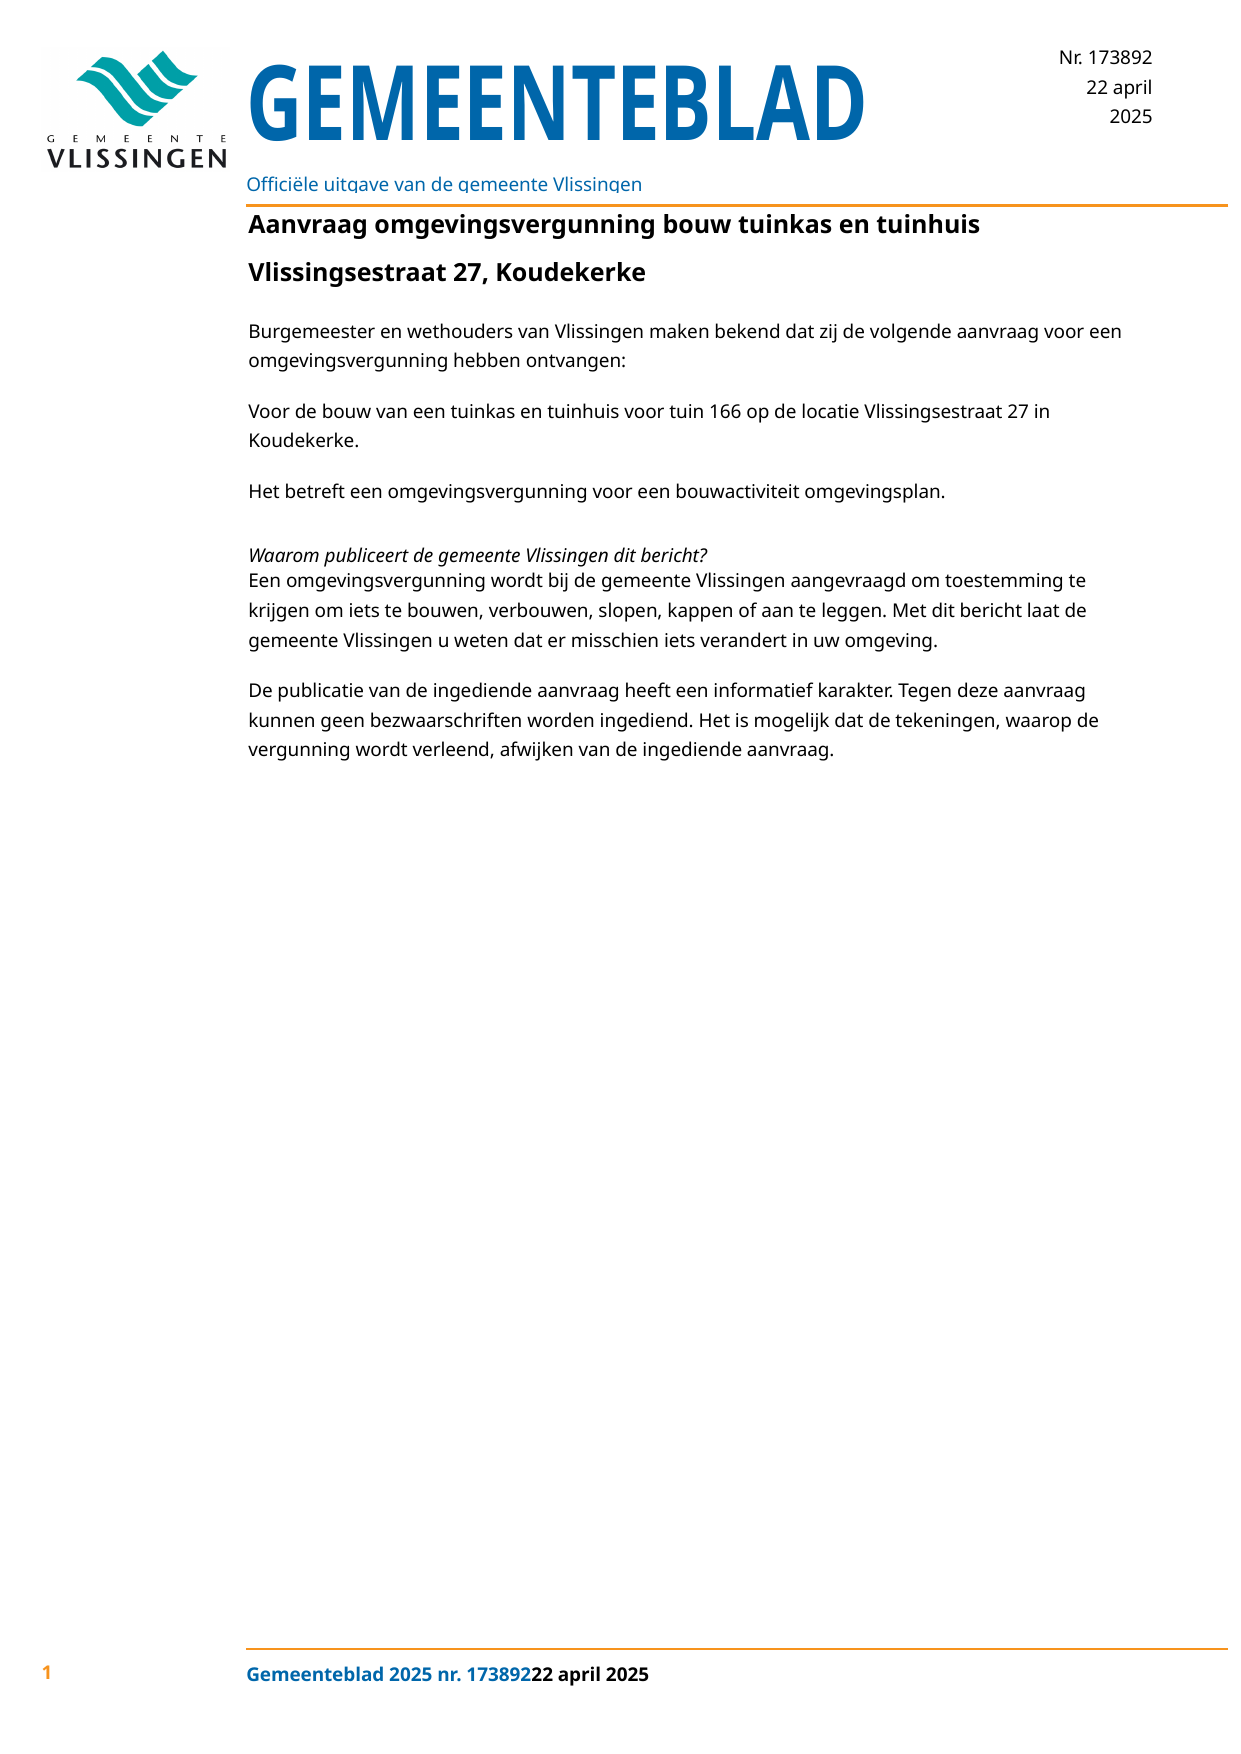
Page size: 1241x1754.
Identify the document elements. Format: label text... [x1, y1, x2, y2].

text Een omgevingsvergunning wordt bij de gemeente Vlissingen aangevraagd om toestemming te krijgen om iets te bouwen, verbouwen, slopen, kappen of aan te leggen. Met dit bericht laat de gemeente Vlissingen u weten dat er misschien iets verandert in uw omgeving. [248, 568, 1152, 652]
picture [41, 47, 231, 172]
text De publicatie van de ingediende aanvraag heeft een informatief karakter. Tegen deze aanvraag kunnen geen bezwaarschriften worden ingediend. Het is mogelijk dat de tekeningen, waarop de vergunning wordt verleend, afwijken van de ingediende aanvraag. [248, 677, 1152, 762]
text Het betreft een omgevingsvergunning voor een bouwactiviteit omgevingsplan. [248, 478, 1152, 504]
text Burgemeester en wethouders van Vlissingen maken bekend dat zij de volgende aanvraag voor een omgevingsvergunning hebben ontvangen: [248, 318, 1152, 373]
text Aanvraag omgevingsvergunning bouw tuinkas en tuinhuis Vlissingsestraat 27, Koudekerke [248, 207, 1152, 288]
text Voor de bouw van een tuinkas en tuinhuis voor tuin 166 op de locatie Vlissingsestraat 27 in Koudekerke. [248, 398, 1152, 453]
text Waarom publiceert de gemeente Vlissingen dit bericht? [248, 542, 1152, 568]
